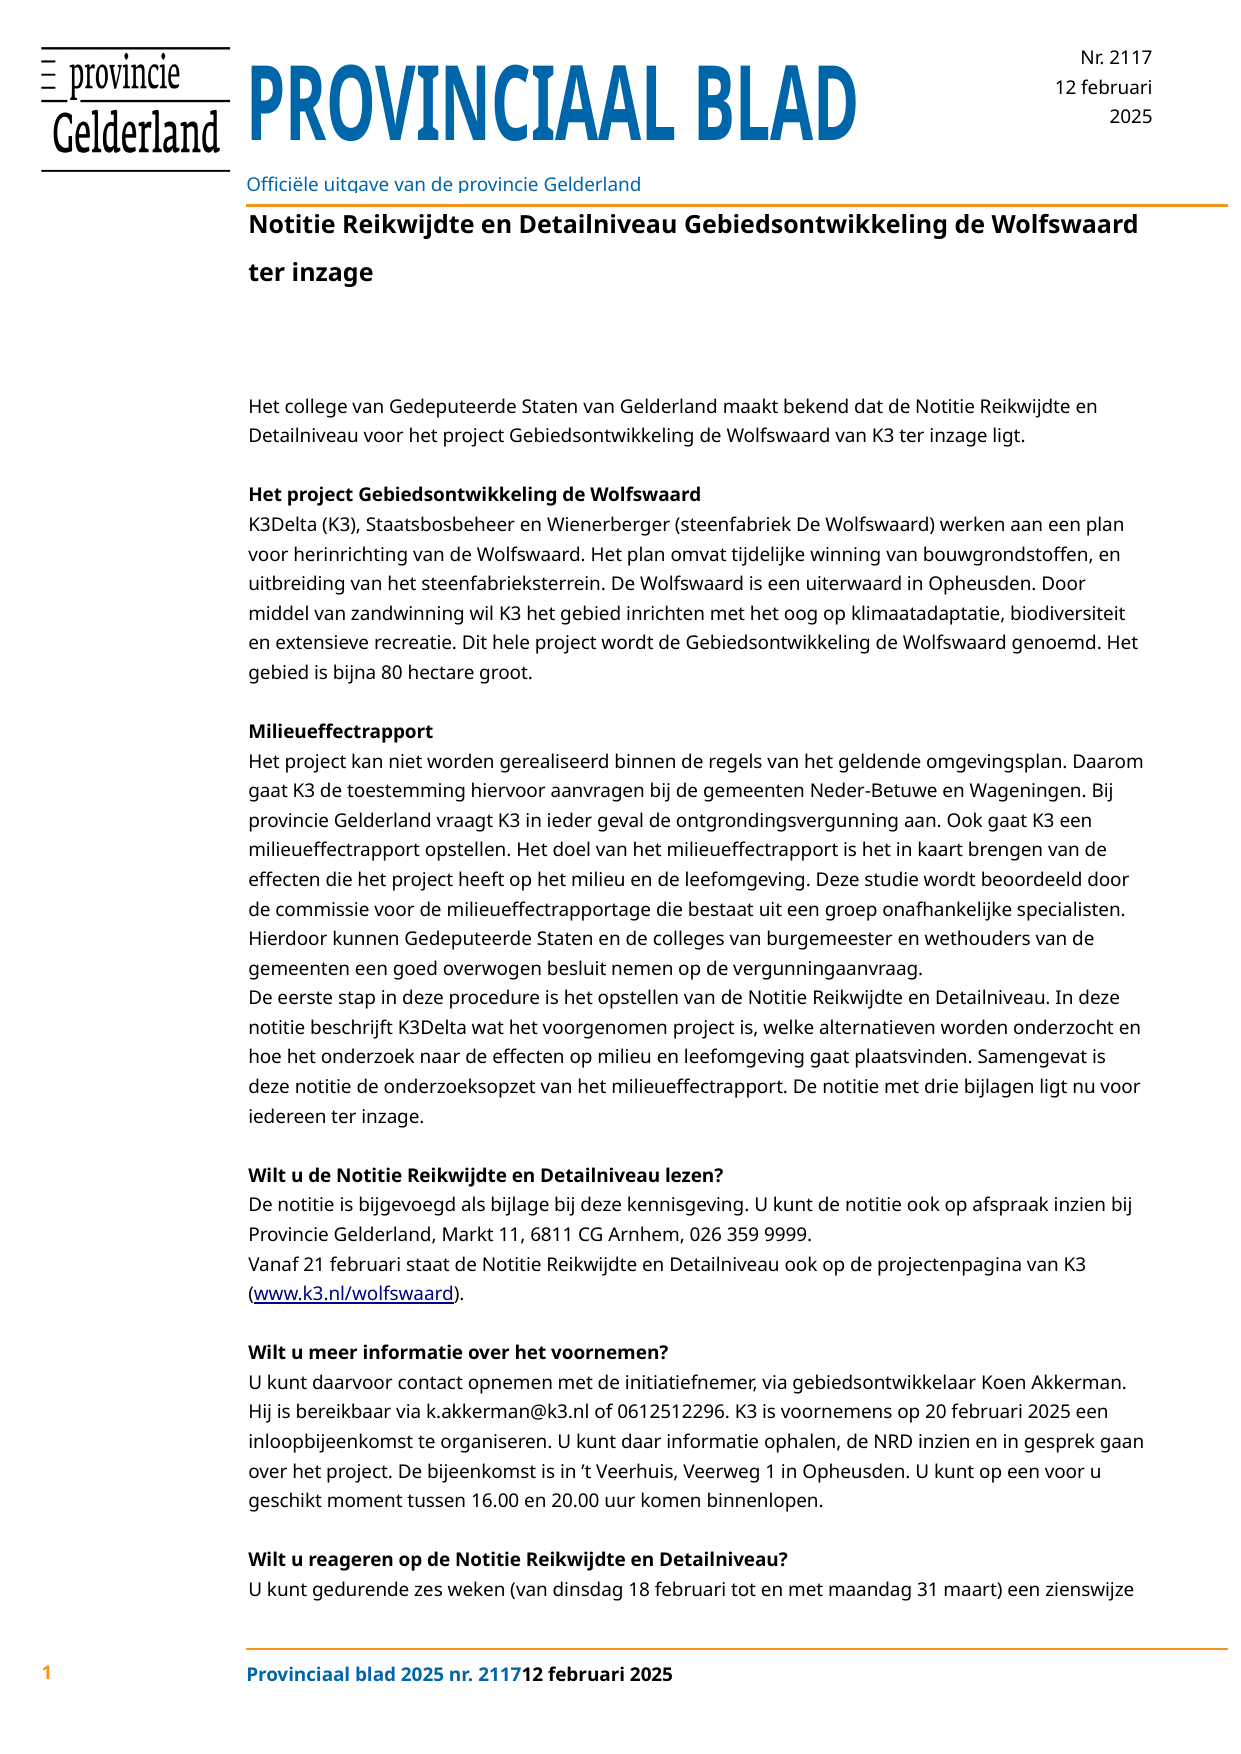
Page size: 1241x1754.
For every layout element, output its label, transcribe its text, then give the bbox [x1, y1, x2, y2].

text De notitie is bijgevoegd als bijlage bij deze kennisgeving. U kunt de notitie ook op afspraak inzien bij Provincie Gelderland, Markt 11, 6811 CG Arnhem, 026 359 9999. [248, 1192, 1152, 1247]
text Het project Gebiedsontwikkeling de Wolfswaard [248, 482, 1152, 507]
text Het project kan niet worden gerealiseerd binnen de regels van het geldende omgevingsplan. Daarom gaat K3 de toestemming hiervoor aanvragen bij de gemeenten Neder-Betuwe en Wageningen. Bij provincie Gelderland vraagt K3 in ieder geval de ontgrondingsvergunning aan. Ook gaat K3 een milieueffectrapport opstellen. Het doel van het milieueffectrapport is het in kaart brengen van de effecten die het project heeft op het milieu en de leefomgeving. Deze studie wordt beoordeeld door de commissie voor de milieueffectrapportage die bestaat uit een groep onafhankelijke specialisten. Hierdoor kunnen Gedeputeerde Staten en de colleges van burgemeester en wethouders van de gemeenten een goed overwogen besluit nemen op de vergunningaanvraag. [248, 748, 1152, 981]
text U kunt gedurende zes weken (van dinsdag 18 februari tot en met maandag 31 maart) een zienswijze [248, 1576, 1152, 1602]
text Wilt u de Notitie Reikwijdte en Detailniveau lezen? [248, 1162, 1152, 1188]
text Wilt u reageren op de Notitie Reikwijdte en Detailniveau? [248, 1547, 1152, 1572]
picture [41, 47, 231, 172]
text U kunt daarvoor contact opnemen met de initiatiefnemer, via gebiedsontwikkelaar Koen Akkerman. Hij is bereikbaar via k.akkerman@k3.nl of 0612512296. K3 is voornemens op 20 februari 2025 een inloopbijeenkomst te organiseren. U kunt daar informatie ophalen, de NRD inzien en in gesprek gaan over het project. De bijeenkomst is in ’t Veerhuis, Veerweg 1 in Opheusden. U kunt op een voor u geschikt moment tussen 16.00 en 20.00 uur komen binnenlopen. [248, 1369, 1152, 1513]
text Wilt u meer informatie over het voornemen? [248, 1339, 1152, 1365]
text K3Delta (K3), Staatsbosbeheer en Wienerberger (steenfabriek De Wolfswaard) werken aan een plan voor herinrichting van de Wolfswaard. Het plan omvat tijdelijke winning van bouwgrondstoffen, en uitbreiding van het steenfabrieksterrein. De Wolfswaard is een uiterwaard in Opheusden. Door middel van zandwinning wil K3 het gebied inrichten met het oog op klimaatadaptatie, biodiversiteit en extensieve recreatie. Dit hele project wordt de Gebiedsontwikkeling de Wolfswaard genoemd. Het gebied is bijna 80 hectare groot. [248, 511, 1152, 685]
text De eerste stap in deze procedure is het opstellen van de Notitie Reikwijdte en Detailniveau. In deze notitie beschrijft K3Delta wat het voorgenomen project is, welke alternatieven worden onderzocht en hoe het onderzoek naar de effecten op milieu en leefomgeving gaat plaatsvinden. Samengevat is deze notitie de onderzoeksopzet van het milieueffectrapport. De notitie met drie bijlagen ligt nu voor iedereen ter inzage. [248, 984, 1152, 1129]
text Het college van Gedeputeerde Staten van Gelderland maakt bekend dat de Notitie Reikwijdte en Detailniveau voor het project Gebiedsontwikkeling de Wolfswaard van K3 ter inzage ligt. [248, 393, 1152, 448]
text Vanaf 21 februari staat de Notitie Reikwijdte en Detailniveau ook op de projectenpagina van K3 (www.k3.nl/wolfswaard). [248, 1251, 1152, 1306]
text Milieueffectrapport [248, 718, 1152, 744]
text Notitie Reikwijdte en Detailniveau Gebiedsontwikkeling de Wolfswaard ter inzage [248, 207, 1152, 288]
